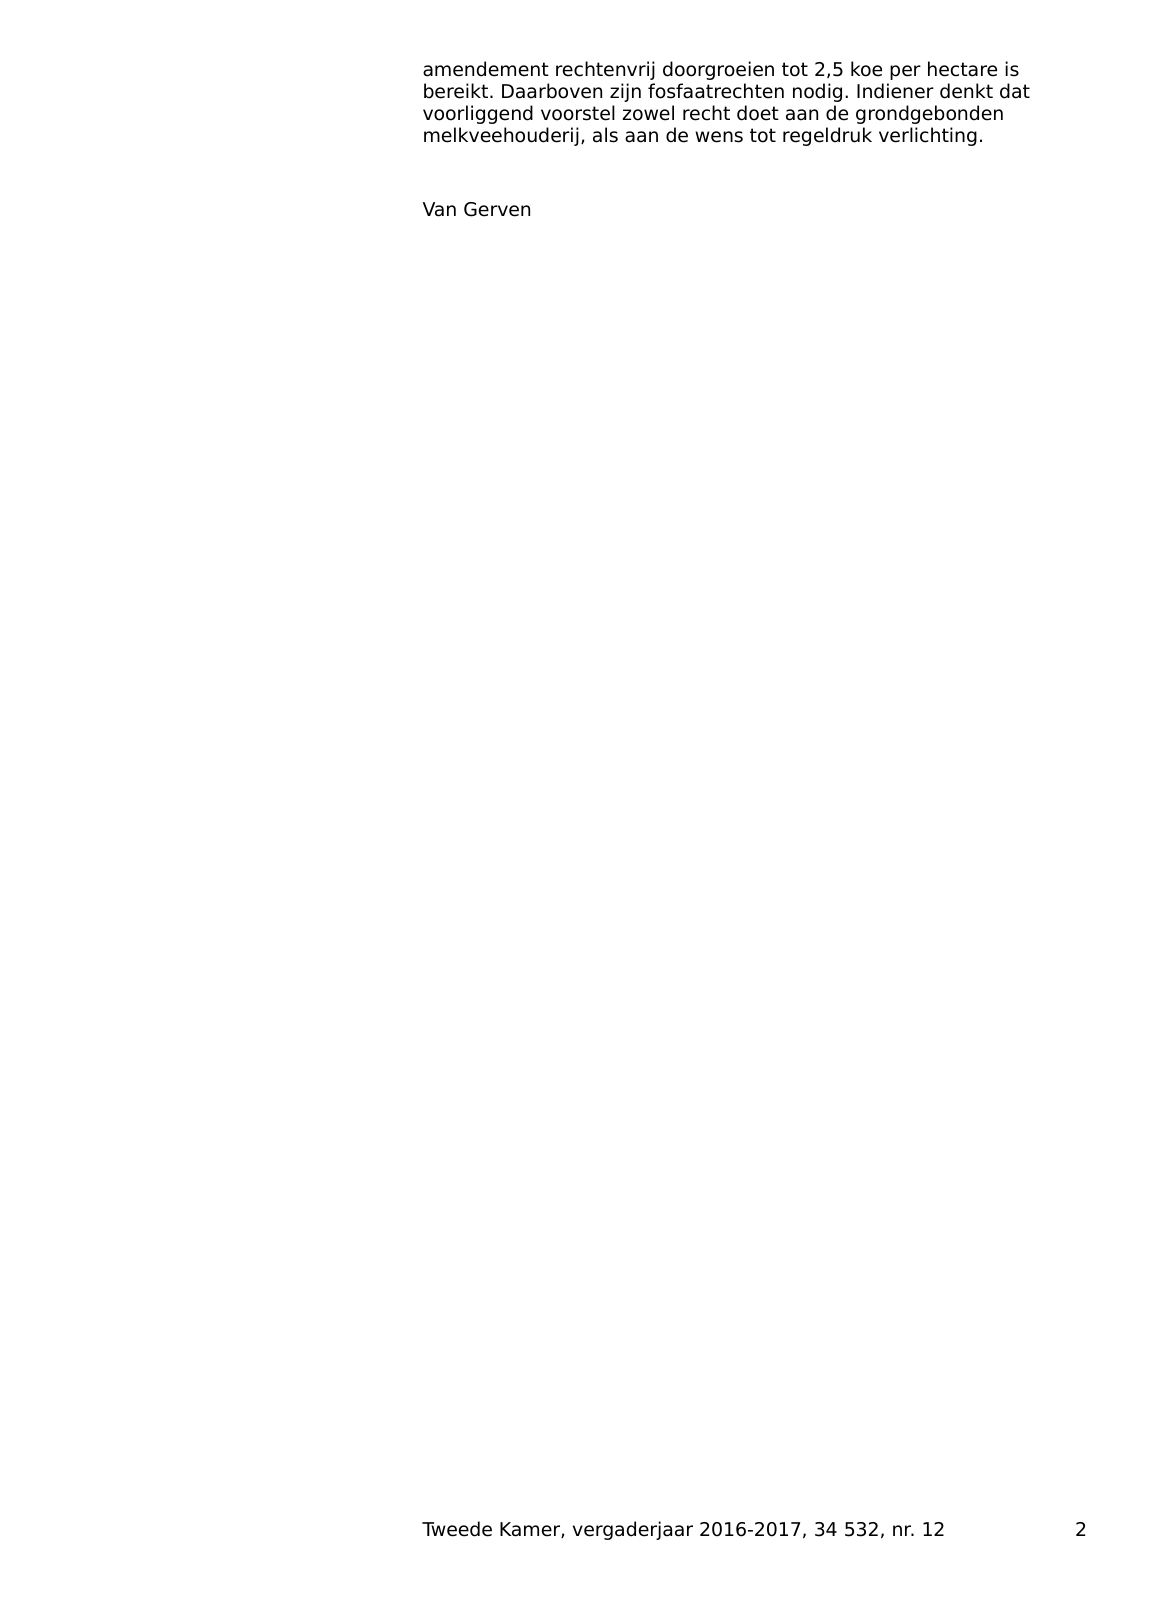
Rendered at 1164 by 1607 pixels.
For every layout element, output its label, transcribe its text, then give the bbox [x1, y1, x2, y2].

text Van Gerven [422, 177, 1087, 221]
text amendement rechtenvrij doorgroeien tot 2,5 koe per hectare is bereikt. Daarboven zijn fosfaatrechten nodig. Indiener denkt dat voorliggend voorstel zowel recht doet aan de grondgebonden melkveehouderij, als aan de wens tot regeldruk verlichting. [422, 59, 1087, 147]
